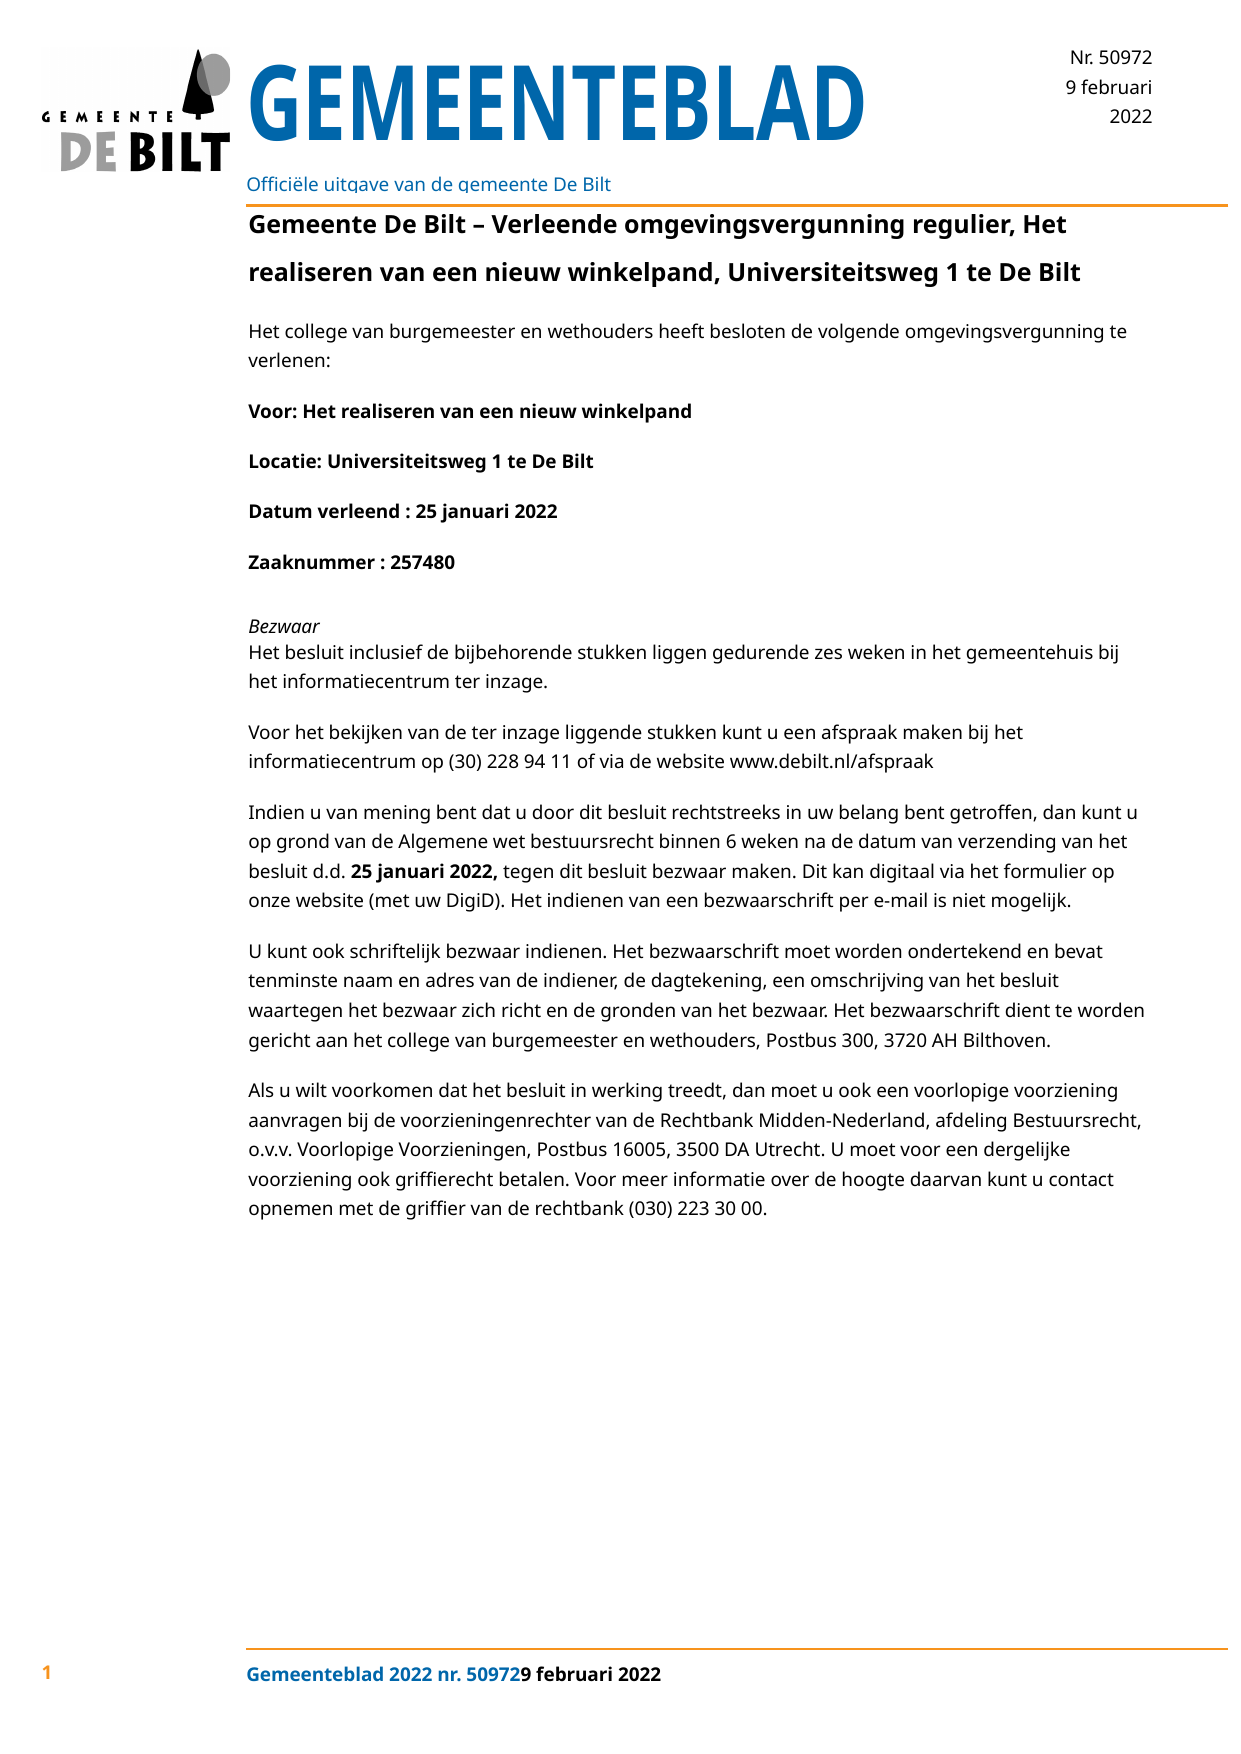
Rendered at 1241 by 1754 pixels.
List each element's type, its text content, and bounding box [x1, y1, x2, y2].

picture [41, 47, 231, 172]
text Gemeente De Bilt – Verleende omgevingsvergunning regulier, Het realiseren van een nieuw winkelpand, Universiteitsweg 1 te De Bilt [248, 207, 1152, 288]
text Als u wilt voorkomen dat het besluit in werking treedt, dan moet u ook een voorlopige voorziening aanvragen bij de voorzieningenrechter van de Rechtbank Midden-Nederland, afdeling Bestuursrecht, o.v.v. Voorlopige Voorzieningen, Postbus 16005, 3500 DA Utrecht. U moet voor een dergelijke voorziening ook griffierecht betalen. Voor meer informatie over de hoogte daarvan kunt u contact opnemen met de griffier van de rechtbank (030) 223 30 00. [248, 1077, 1152, 1221]
text Bezwaar [248, 613, 1152, 639]
text Indien u van mening bent dat u door dit besluit rechtstreeks in uw belang bent getroffen, dan kunt u op grond van de Algemene wet bestuursrecht binnen 6 weken na de datum van verzending van het besluit d.d. 25 januari 2022, tegen dit besluit bezwaar maken. Dit kan digitaal via het formulier op onze website (met uw DigiD). Het indienen van een bezwaarschrift per e-mail is niet mogelijk. [248, 799, 1152, 913]
text Locatie: Universiteitsweg 1 te De Bilt [248, 448, 1152, 474]
text Het college van burgemeester en wethouders heeft besloten de volgende omgevingsvergunning te verlenen: [248, 318, 1152, 373]
text U kunt ook schriftelijk bezwaar indienen. Het bezwaarschrift moet worden ondertekend en bevat tenminste naam en adres van de indiener, de dagtekening, een omschrijving van het besluit waartegen het bezwaar zich richt en de gronden van het bezwaar. Het bezwaarschrift dient te worden gericht aan het college van burgemeester en wethouders, Postbus 300, 3720 AH Bilthoven. [248, 938, 1152, 1052]
text Zaaknummer : 257480 [248, 549, 1152, 575]
text Voor: Het realiseren van een nieuw winkelpand [248, 398, 1152, 424]
text Het besluit inclusief de bijbehorende stukken liggen gedurende zes weken in het gemeentehuis bij het informatiecentrum ter inzage. [248, 639, 1152, 694]
text Voor het bekijken van de ter inzage liggende stukken kunt u een afspraak maken bij het informatiecentrum op (30) 228 94 11 of via de website www.debilt.nl/afspraak [248, 719, 1152, 774]
text Datum verleend : 25 januari 2022 [248, 499, 1152, 524]
